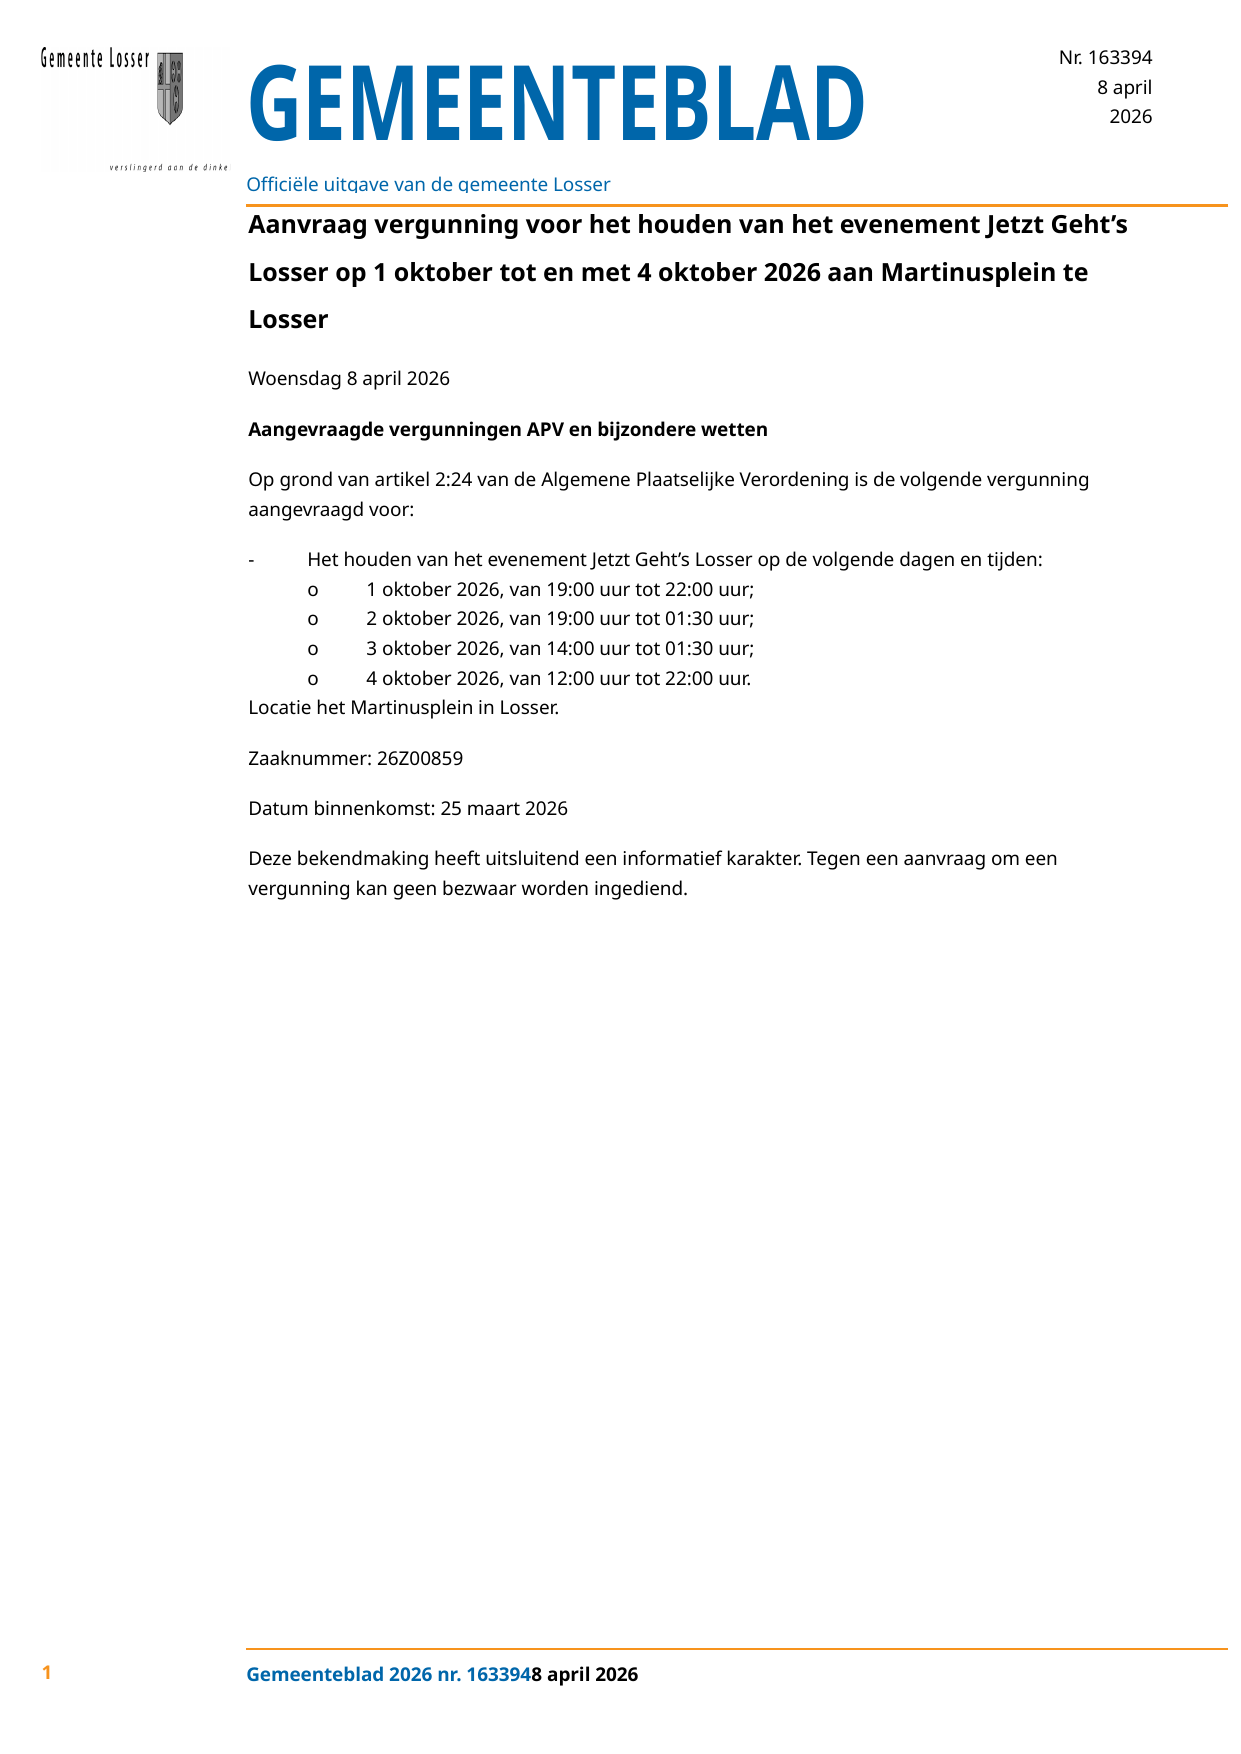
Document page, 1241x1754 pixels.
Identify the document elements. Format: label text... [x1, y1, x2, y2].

list Het houden van het evenement Jetzt Geht’s Losser op de volgende dagen en tijden: [248, 546, 1152, 572]
text Deze bekendmaking heeft uitsluitend een informatief karakter. Tegen een aanvraag om een vergunning kan geen bezwaar worden ingediend. [248, 846, 1152, 901]
text Woensdag 8 april 2026 [248, 366, 1152, 391]
list 3 oktober 2026, van 14:00 uur tot 01:30 uur; [307, 635, 1152, 661]
text Op grond van artikel 2:24 van de Algemene Plaatselijke Verordening is de volgende vergunning aangevraagd voor: [248, 466, 1152, 522]
list 4 oktober 2026, van 12:00 uur tot 22:00 uur. [307, 665, 1152, 690]
list 1 oktober 2026, van 19:00 uur tot 22:00 uur; [307, 576, 1152, 602]
picture [41, 47, 231, 172]
text Aangevraagde vergunningen APV en bijzondere wetten [248, 416, 1152, 442]
text Aanvraag vergunning voor het houden van het evenement Jetzt Geht’s Losser op 1 oktober tot en met 4 oktober 2026 aan Martinusplein te Losser [248, 207, 1152, 336]
text Datum binnenkomst: 25 maart 2026 [248, 795, 1152, 821]
text Locatie het Martinusplein in Losser. [248, 694, 1152, 720]
text Zaaknummer: 26Z00859 [248, 745, 1152, 770]
list 2 oktober 2026, van 19:00 uur tot 01:30 uur; [307, 606, 1152, 631]
